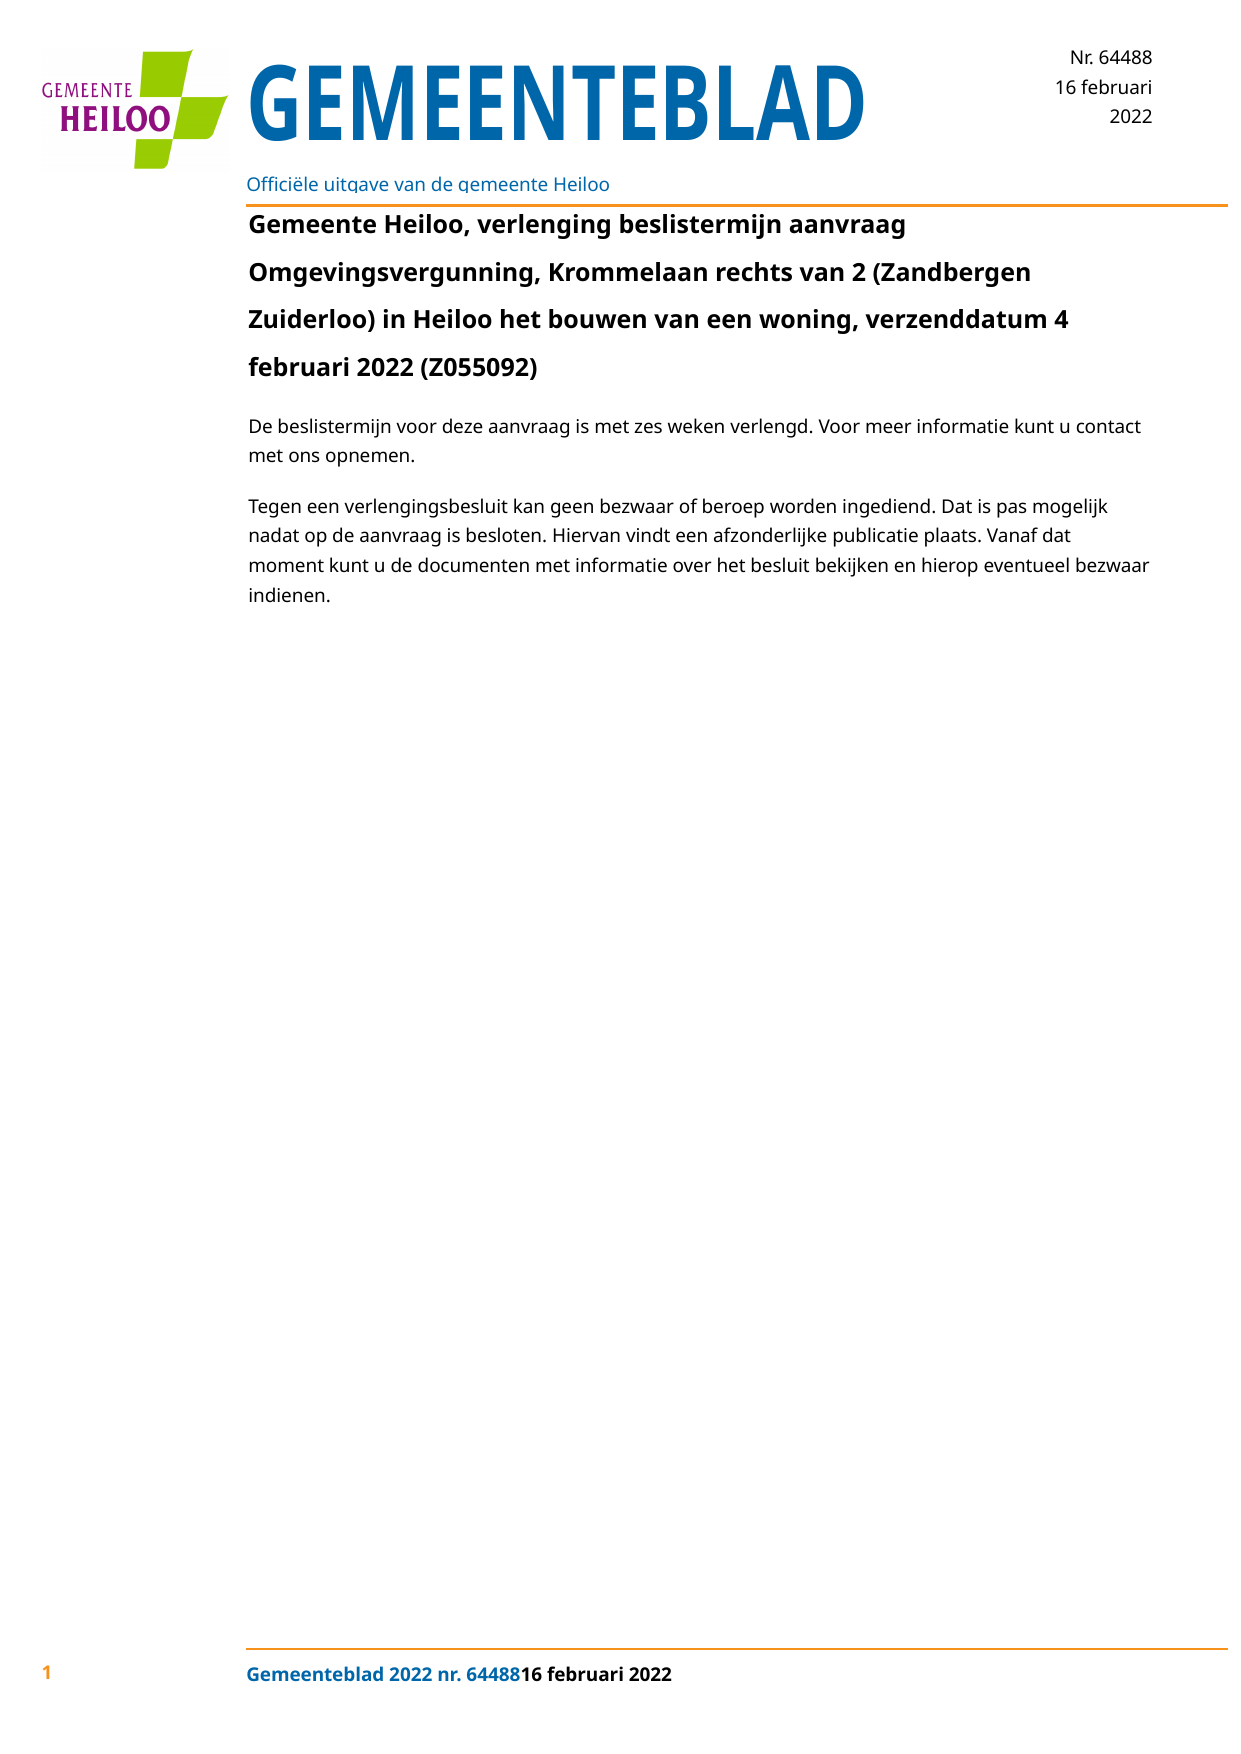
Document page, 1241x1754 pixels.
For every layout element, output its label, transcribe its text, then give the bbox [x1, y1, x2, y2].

text Gemeente Heiloo, verlenging beslistermijn aanvraag Omgevingsvergunning, Krommelaan rechts van 2 (Zandbergen Zuiderloo) in Heiloo het bouwen van een woning, verzenddatum 4 februari 2022 (Z055092) [248, 207, 1152, 384]
picture [41, 47, 231, 172]
text De beslistermijn voor deze aanvraag is met zes weken verlengd. Voor meer informatie kunt u contact met ons opnemen. [248, 413, 1152, 468]
text Tegen een verlengingsbesluit kan geen bezwaar of beroep worden ingediend. Dat is pas mogelijk nadat op de aanvraag is besloten. Hiervan vindt een afzonderlijke publicatie plaats. Vanaf dat moment kunt u de documenten met informatie over het besluit bekijken en hierop eventueel bezwaar indienen. [248, 493, 1152, 608]
